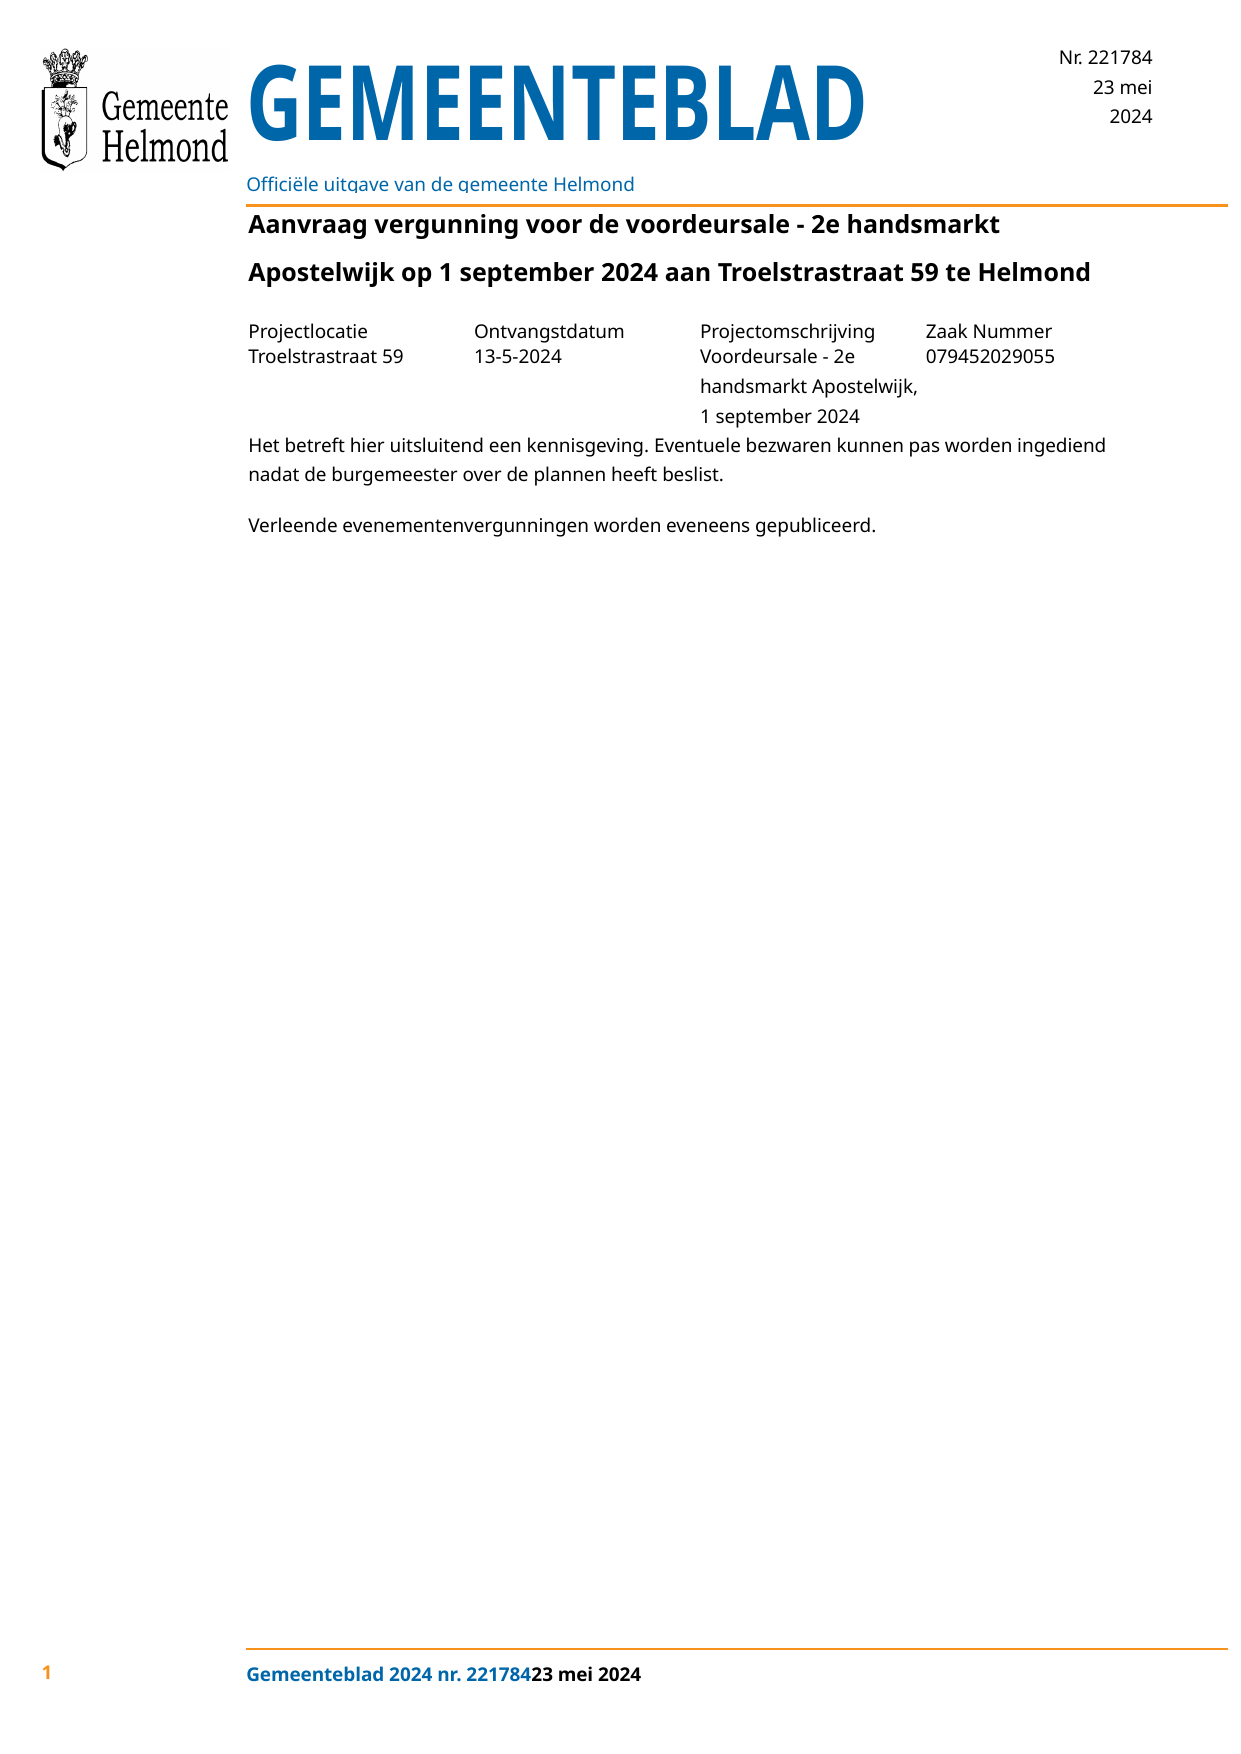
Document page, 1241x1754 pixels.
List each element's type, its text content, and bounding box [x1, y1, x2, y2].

picture [41, 47, 231, 172]
table_cell Troelstrastraat 59 [248, 344, 474, 429]
text Aanvraag vergunning voor de voordeursale - 2e handsmarkt Apostelwijk op 1 september 2024 aan Troelstrastraat 59 te Helmond [248, 207, 1152, 288]
table_header Ontvangstdatum [474, 318, 700, 344]
table_cell 079452029055 [926, 344, 1152, 429]
table_cell 13-5-2024 [474, 344, 700, 429]
table_header Projectomschrijving [700, 318, 926, 344]
table_header Zaak Nummer [926, 318, 1152, 344]
table_cell Voordeursale - 2e handsmarkt Apostelwijk, 1 september 2024 [700, 344, 926, 429]
text Verleende evenementenvergunningen worden eveneens gepubliceerd. [248, 512, 1152, 538]
table_header Projectlocatie [248, 318, 474, 344]
text Het betreft hier uitsluitend een kennisgeving. Eventuele bezwaren kunnen pas worden ingediend nadat de burgemeester over de plannen heeft beslist. [248, 432, 1152, 487]
